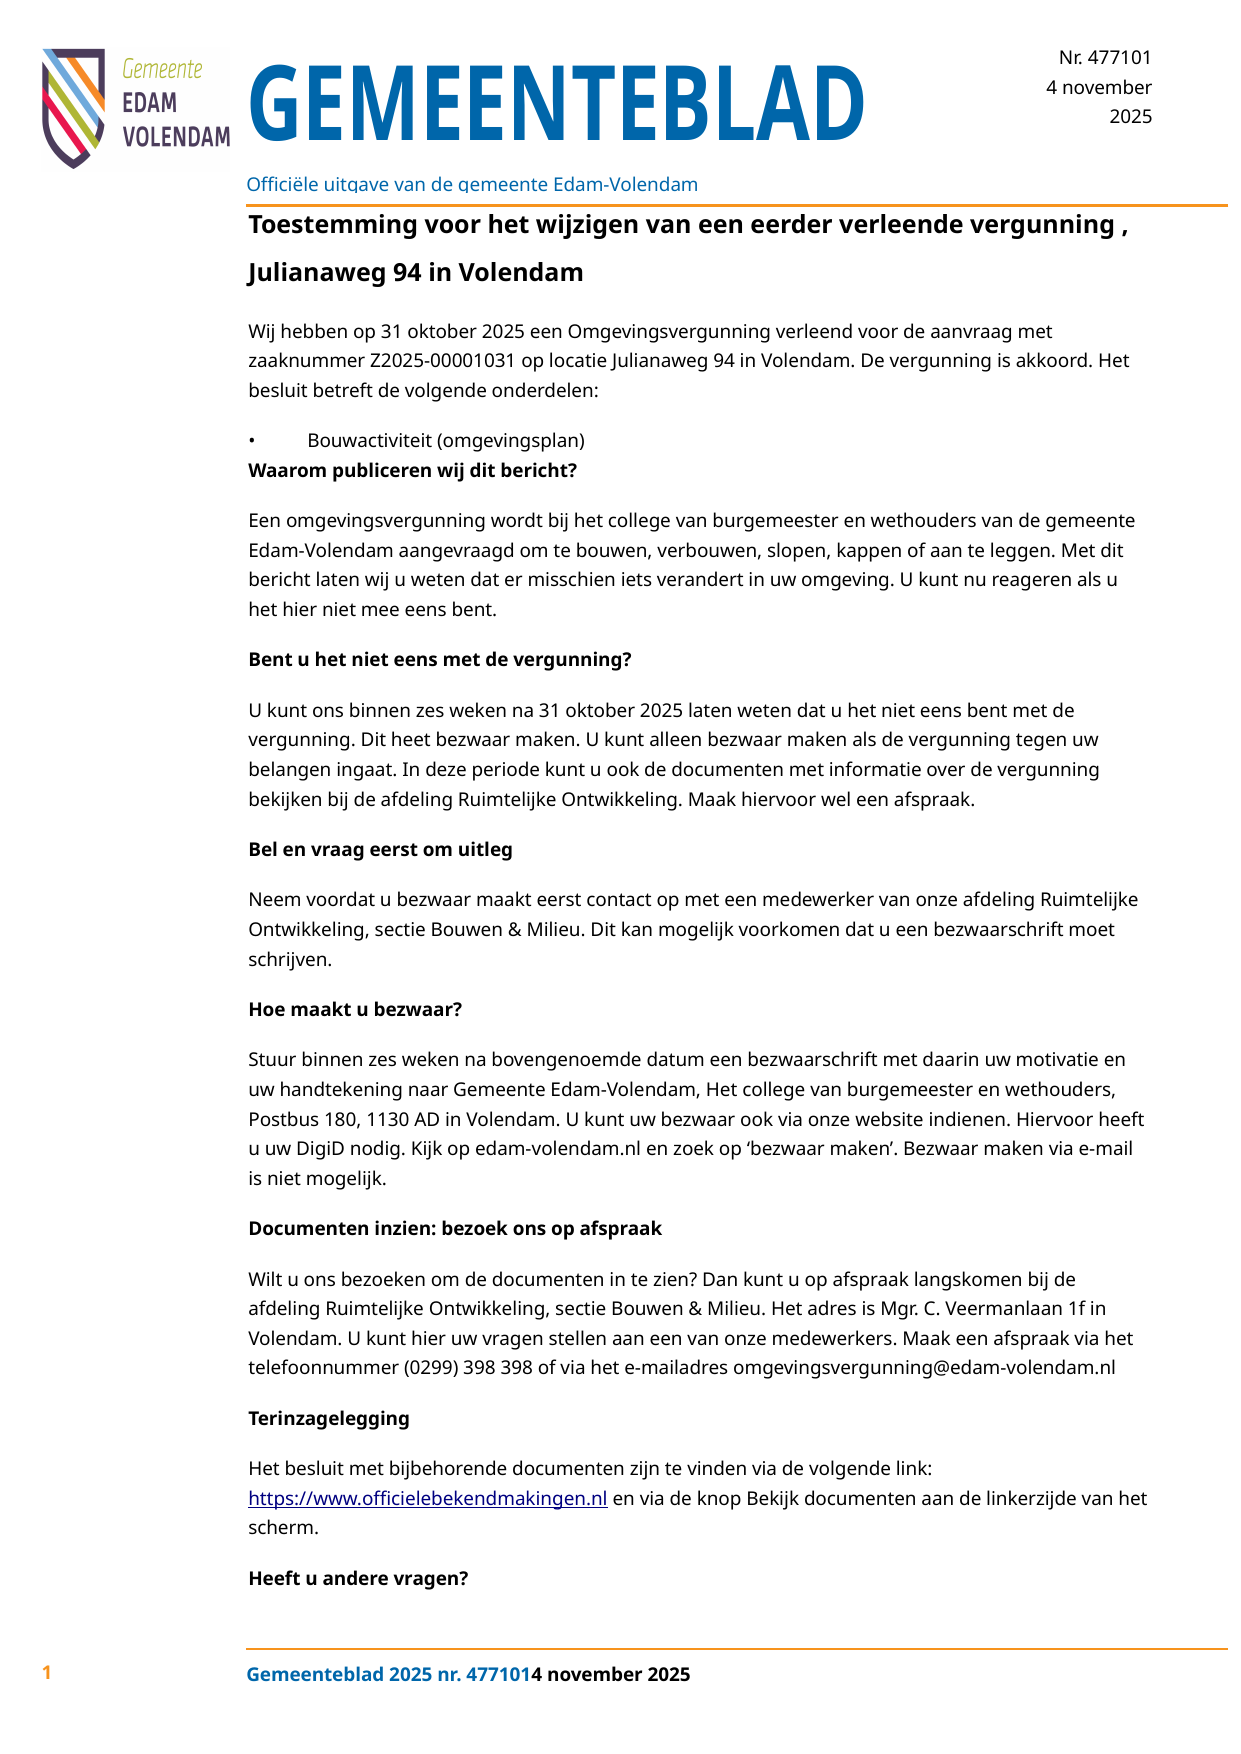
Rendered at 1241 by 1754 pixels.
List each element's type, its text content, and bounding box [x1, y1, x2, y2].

text Heeft u andere vragen? [248, 1565, 1152, 1591]
picture [41, 47, 231, 172]
text Wij hebben op 31 oktober 2025 een Omgevingsvergunning verleend voor de aanvraag met zaaknummer Z2025-00001031 op locatie Julianaweg 94 in Volendam. De vergunning is akkoord. Het besluit betreft de volgende onderdelen: [248, 318, 1152, 403]
text Toestemming voor het wijzigen van een eerder verleende vergunning , Julianaweg 94 in Volendam [248, 207, 1152, 288]
text Het besluit met bijbehorende documenten zijn te vinden via de volgende link: https://www.officielebekendmakingen.nl en via de knop Bekijk documenten aan de linkerzijde van het scherm. [248, 1455, 1152, 1540]
text Documenten inzien: bezoek ons op afspraak [248, 1215, 1152, 1241]
text Bent u het niet eens met de vergunning? [248, 647, 1152, 672]
text Stuur binnen zes weken na bovengenoemde datum een bezwaarschrift met daarin uw motivatie en uw handtekening naar Gemeente Edam-Volendam, Het college van burgemeester en wethouders, Postbus 180, 1130 AD in Volendam. U kunt uw bezwaar ook via onze website indienen. Hiervoor heeft u uw DigiD nodig. Kijk op edam-volendam.nl en zoek op ‘bezwaar maken’. Bezwaar maken via e-mail is niet mogelijk. [248, 1047, 1152, 1191]
text U kunt ons binnen zes weken na 31 oktober 2025 laten weten dat u het niet eens bent met de vergunning. Dit heet bezwaar maken. U kunt alleen bezwaar maken als de vergunning tegen uw belangen ingaat. In deze periode kunt u ook de documenten met informatie over de vergunning bekijken bij de afdeling Ruimtelijke Ontwikkeling. Maak hiervoor wel een afspraak. [248, 697, 1152, 812]
list Bouwactiviteit (omgevingsplan) [248, 427, 1152, 453]
text Neem voordat u bezwaar maakt eerst contact op met een medewerker van onze afdeling Ruimtelijke Ontwikkeling, sectie Bouwen & Milieu. Dit kan mogelijk voorkomen dat u een bezwaarschrift moet schrijven. [248, 887, 1152, 972]
text Een omgevingsvergunning wordt bij het college van burgemeester en wethouders van de gemeente Edam-Volendam aangevraagd om te bouwen, verbouwen, slopen, kappen of aan te leggen. Met dit bericht laten wij u weten dat er misschien iets verandert in uw omgeving. U kunt nu reageren als u het hier niet mee eens bent. [248, 507, 1152, 622]
text Bel en vraag eerst om uitleg [248, 836, 1152, 862]
text Waarom publiceren wij dit bericht? [248, 457, 1152, 483]
text Wilt u ons bezoeken om de documenten in te zien? Dan kunt u op afspraak langskomen bij de afdeling Ruimtelijke Ontwikkeling, sectie Bouwen & Milieu. Het adres is Mgr. C. Veermanlaan 1f in Volendam. U kunt hier uw vragen stellen aan een van onze medewerkers. Maak een afspraak via het telefoonnummer (0299) 398 398 of via het e-mailadres omgevingsvergunning@edam-volendam.nl [248, 1266, 1152, 1380]
text Hoe maakt u bezwaar? [248, 996, 1152, 1022]
text Terinzagelegging [248, 1405, 1152, 1431]
